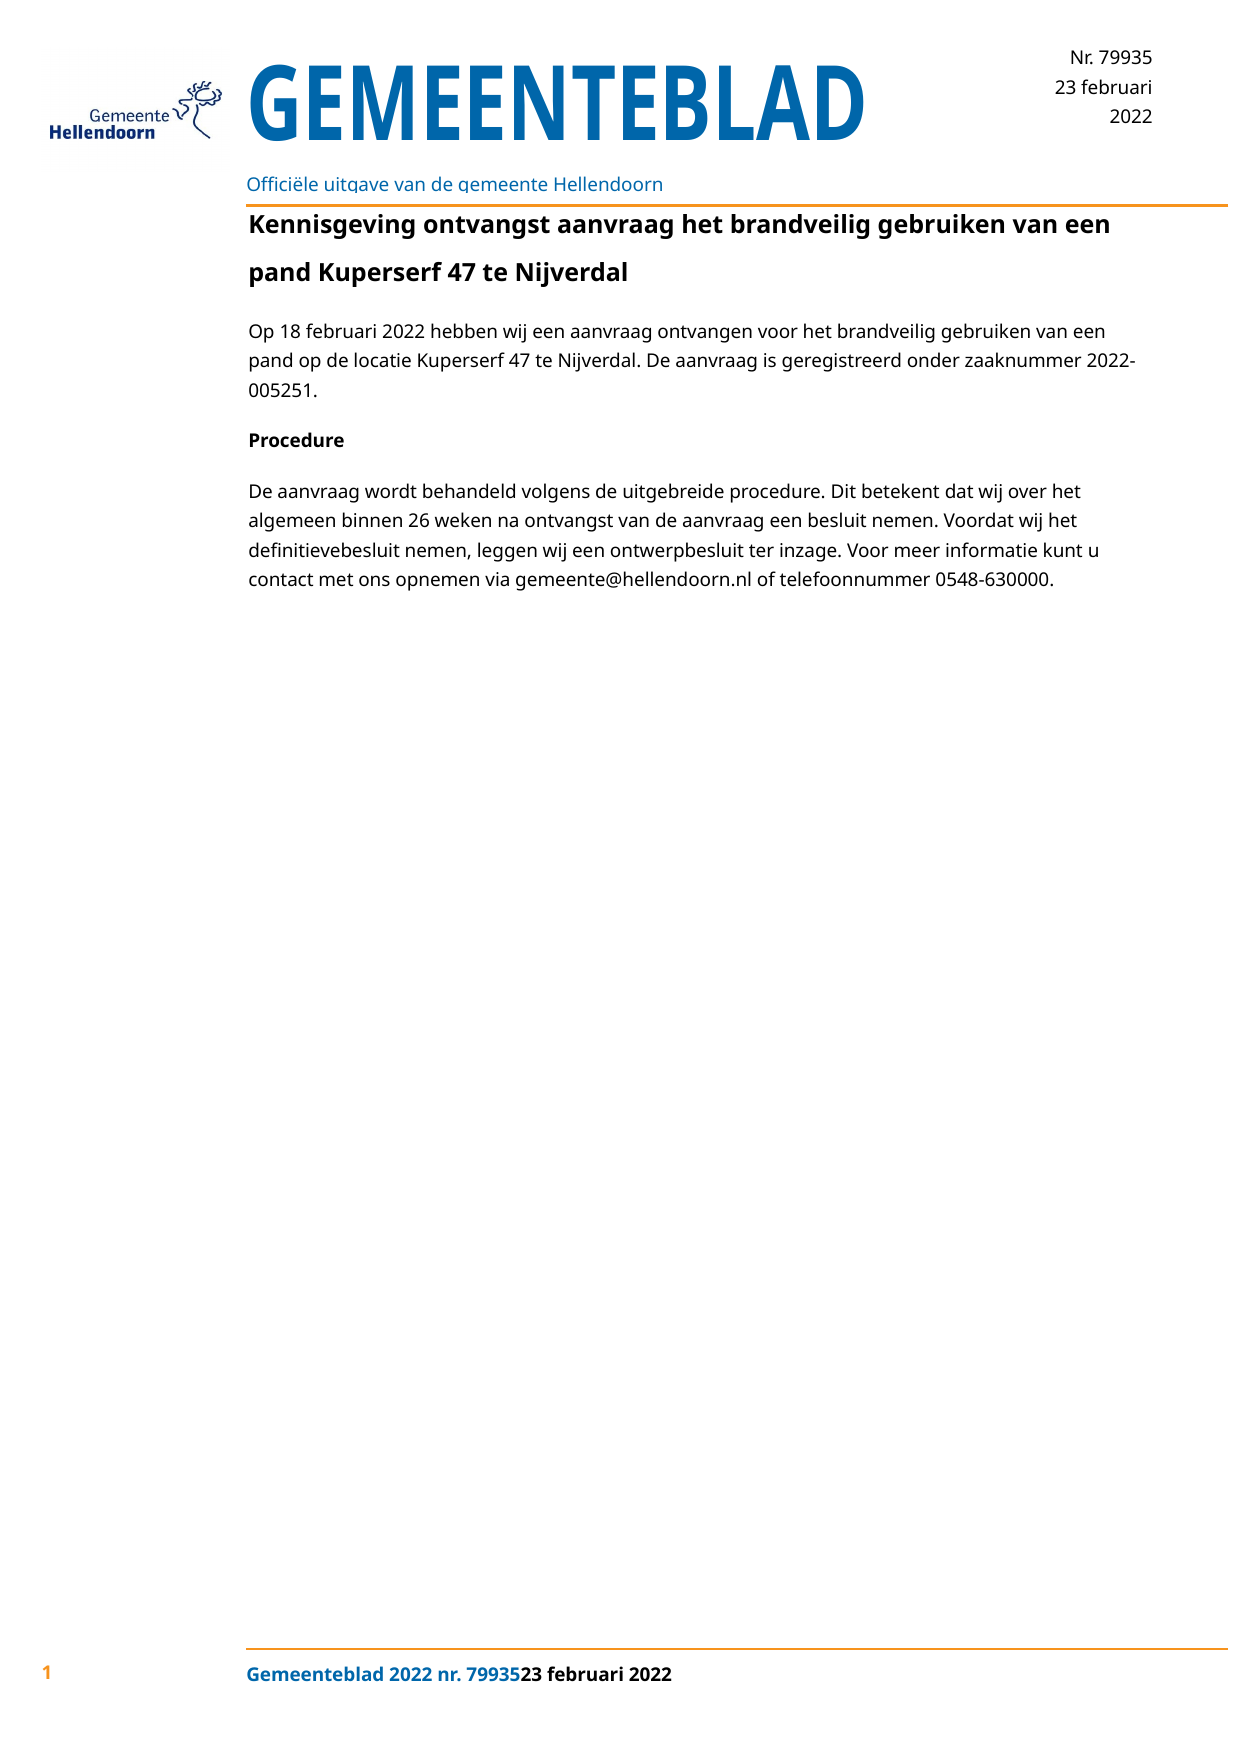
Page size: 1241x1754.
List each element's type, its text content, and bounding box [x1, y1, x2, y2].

text Op 18 februari 2022 hebben wij een aanvraag ontvangen voor het brandveilig gebruiken van een pand op de locatie Kuperserf 47 te Nijverdal. De aanvraag is geregistreerd onder zaaknummer 2022-005251. [248, 318, 1152, 403]
text Procedure [248, 427, 1152, 453]
text Kennisgeving ontvangst aanvraag het brandveilig gebruiken van een pand Kuperserf 47 te Nijverdal [248, 207, 1152, 288]
picture [41, 47, 231, 172]
text De aanvraag wordt behandeld volgens de uitgebreide procedure. Dit betekent dat wij over het algemeen binnen 26 weken na ontvangst van de aanvraag een besluit nemen. Voordat wij het definitievebesluit nemen, leggen wij een ontwerpbesluit ter inzage. Voor meer informatie kunt u contact met ons opnemen via gemeente@hellendoorn.nl of telefoonnummer 0548-630000. [248, 478, 1152, 592]
